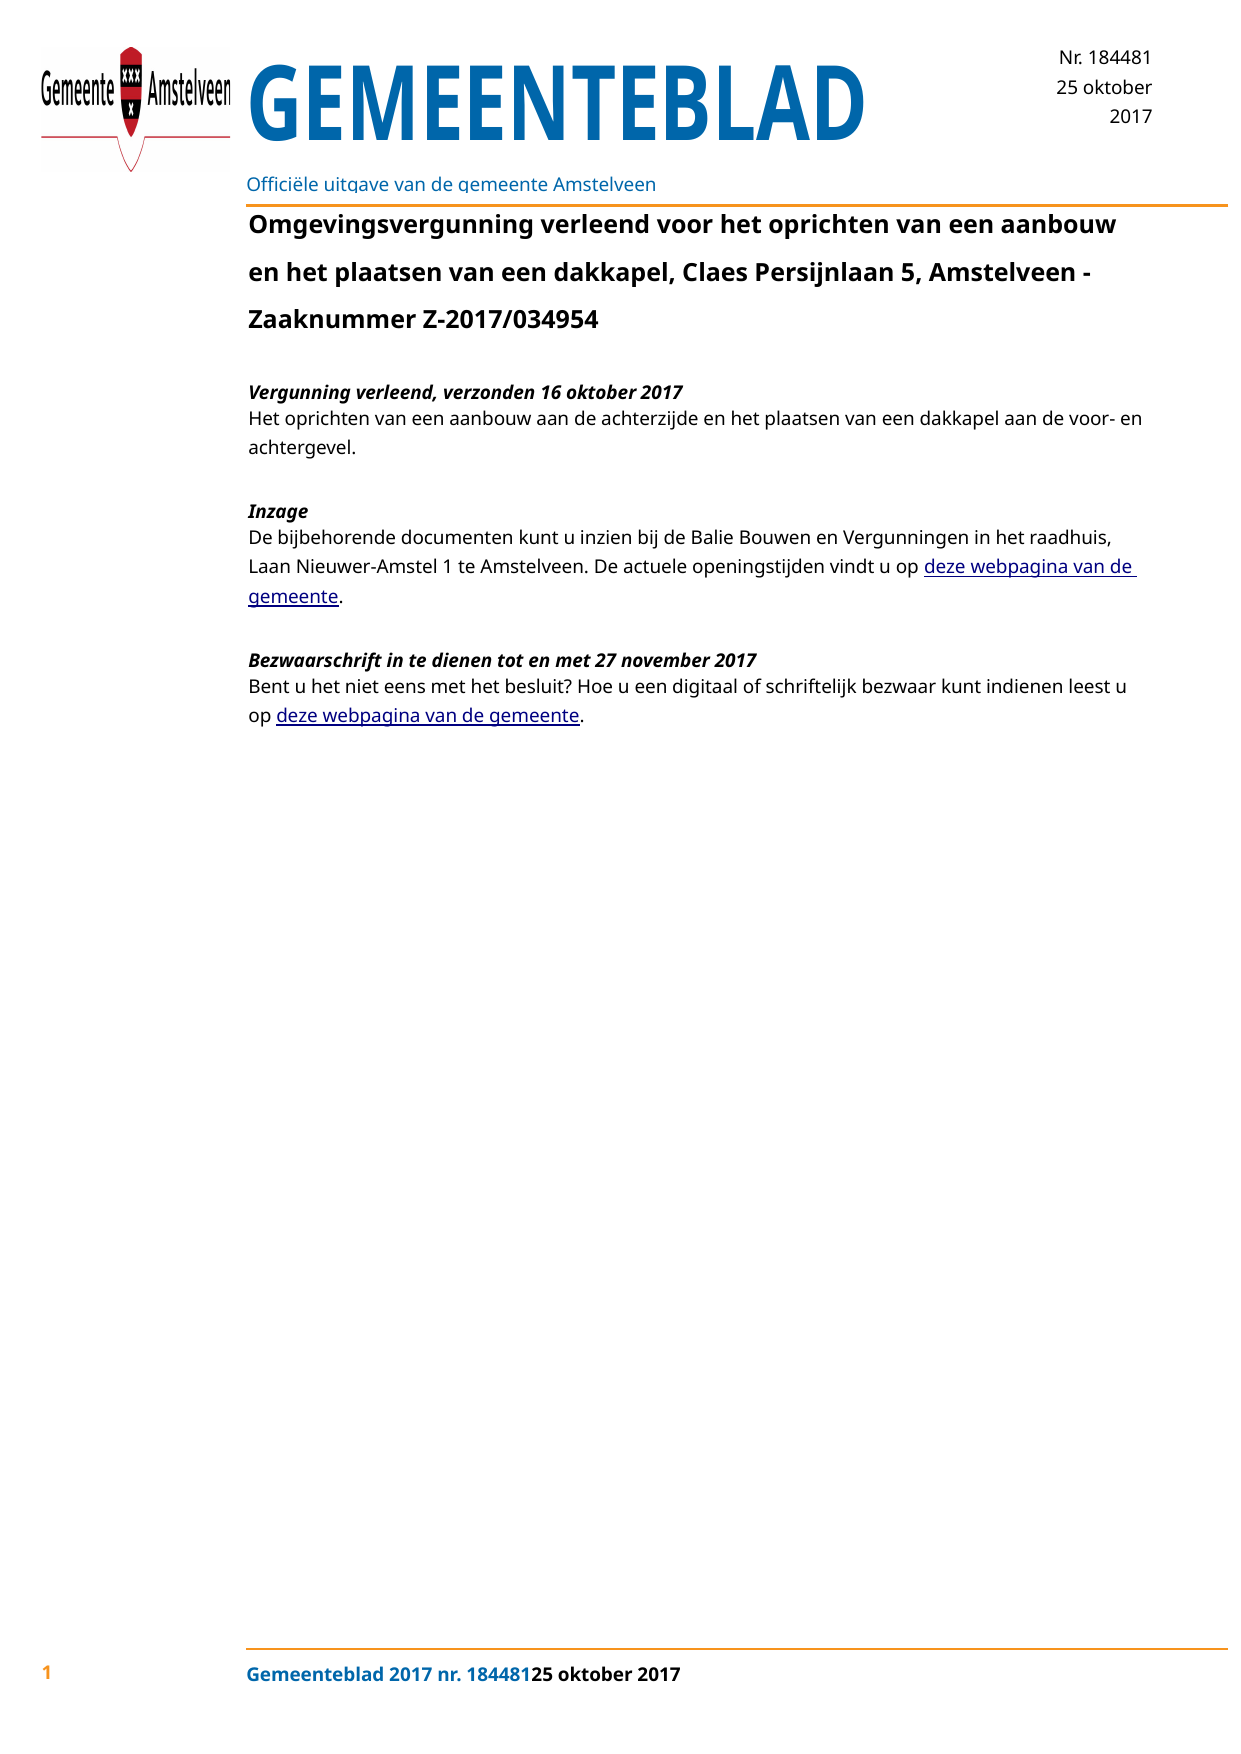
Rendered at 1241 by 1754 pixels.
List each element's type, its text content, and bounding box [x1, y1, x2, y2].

text Inzage [248, 498, 1152, 524]
text Bent u het niet eens met het besluit? Hoe u een digitaal of schriftelijk bezwaar kunt indienen leest u op deze webpagina van de gemeente. [248, 673, 1152, 728]
text Bezwaarschrift in te dienen tot en met 27 november 2017 [248, 647, 1152, 673]
text De bijbehorende documenten kunt u inzien bij de Balie Bouwen en Vergunningen in het raadhuis, Laan Nieuwer-Amstel 1 te Amstelveen. De actuele openingstijden vindt u op deze webpagina van de gemeente. [248, 524, 1152, 609]
text Omgevingsvergunning verleend voor het oprichten van een aanbouw en het plaatsen van een dakkapel, Claes Persijnlaan 5, Amstelveen - Zaaknummer Z-2017/034954 [248, 207, 1152, 336]
picture [41, 47, 231, 172]
text Het oprichten van een aanbouw aan de achterzijde en het plaatsen van een dakkapel aan de voor- en achtergevel. [248, 405, 1152, 460]
text Vergunning verleend, verzonden 16 oktober 2017 [248, 379, 1152, 405]
